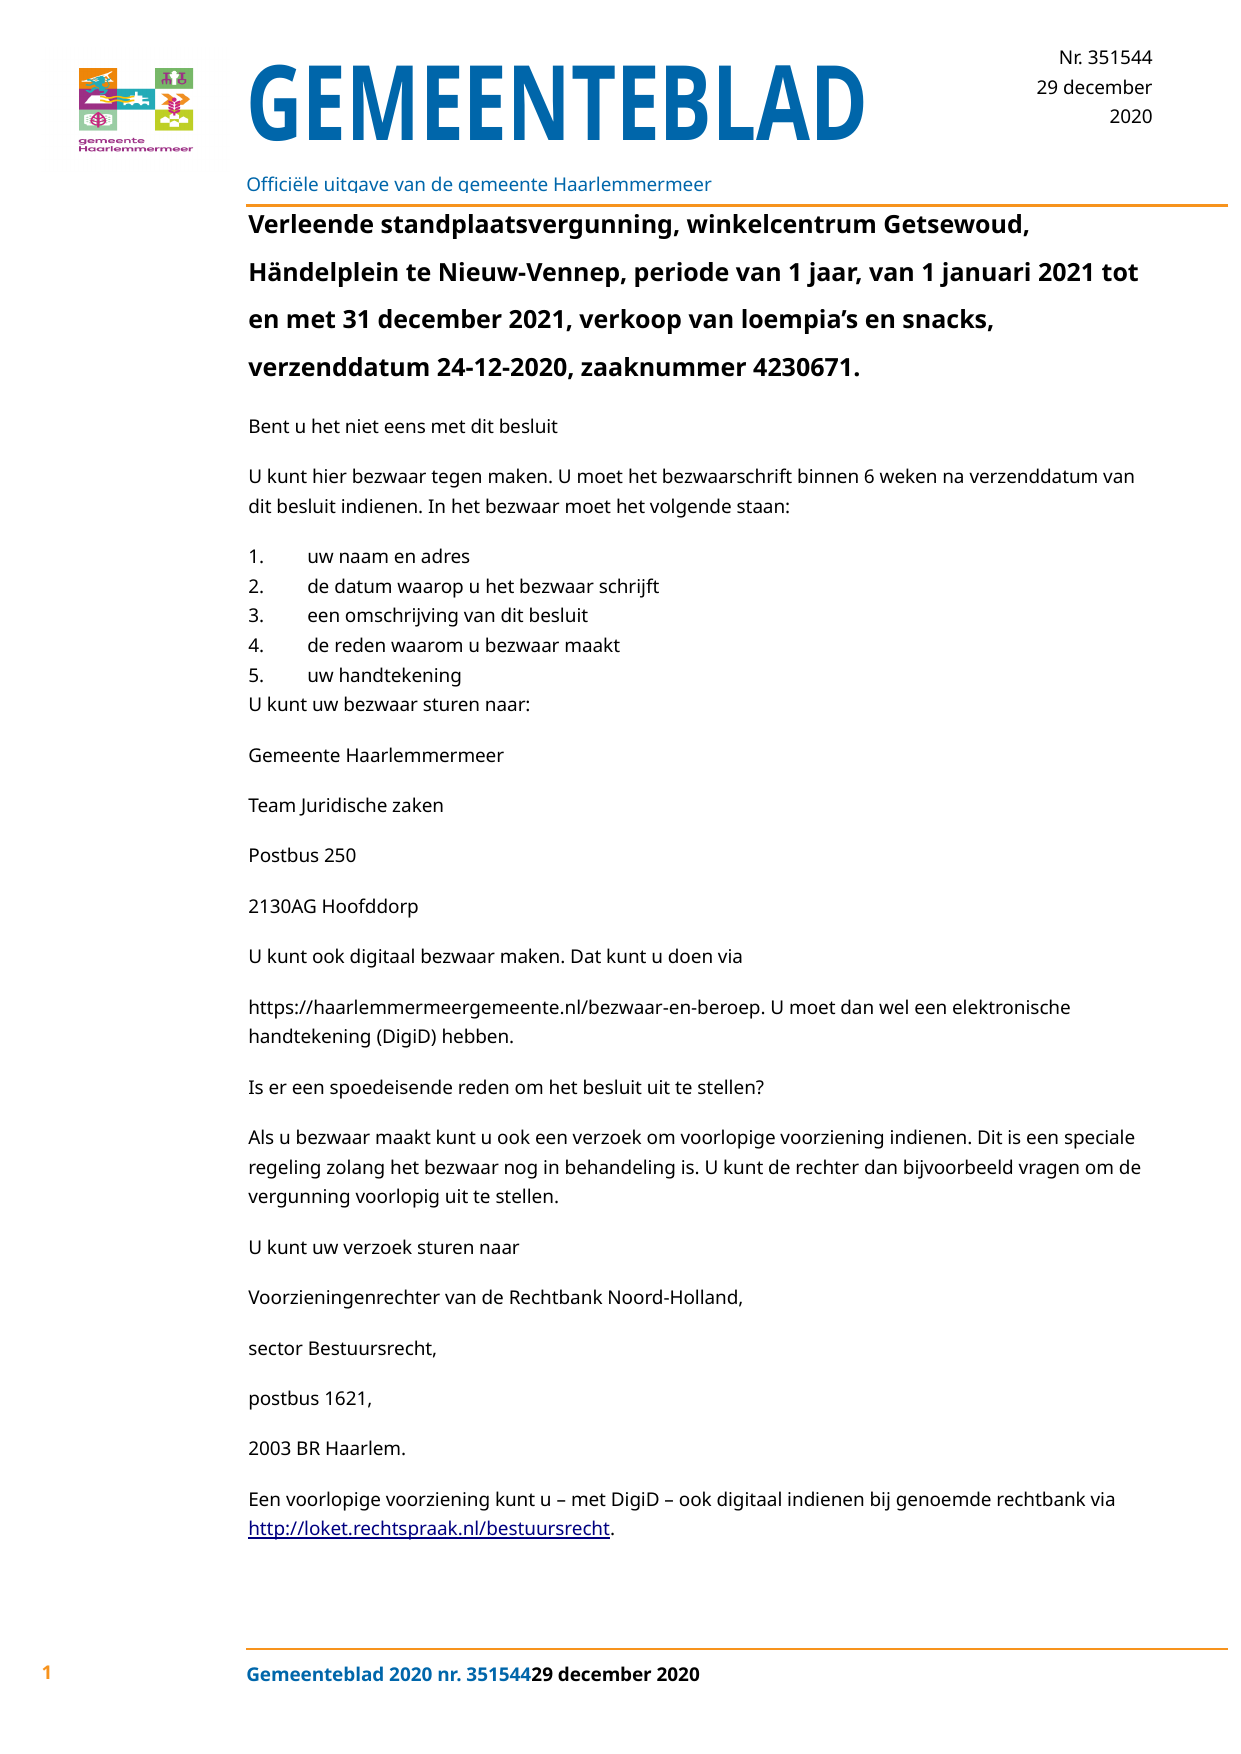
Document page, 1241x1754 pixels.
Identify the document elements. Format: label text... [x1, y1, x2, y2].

text https://haarlemmermeergemeente.nl/bezwaar-en-beroep. U moet dan wel een elektronische handtekening (DigiD) hebben. [248, 994, 1152, 1049]
text Verleende standplaatsvergunning, winkelcentrum Getsewoud, Händelplein te Nieuw-Vennep, periode van 1 jaar, van 1 januari 2021 tot en met 31 december 2021, verkoop van loempia’s en snacks, verzenddatum 24-12-2020, zaaknummer 4230671. [248, 207, 1152, 384]
text Als u bezwaar maakt kunt u ook een verzoek om voorlopige voorziening indienen. Dit is een speciale regeling zolang het bezwaar nog in behandeling is. U kunt de rechter dan bijvoorbeeld vragen om de vergunning voorlopig uit te stellen. [248, 1124, 1152, 1209]
text Een voorlopige voorziening kunt u – met DigiD – ook digitaal indienen bij genoemde rechtbank via http://loket.rechtspraak.nl/bestuursrecht. [248, 1486, 1152, 1541]
text Gemeente Haarlemmermeer [248, 742, 1152, 768]
text Voorzieningenrechter van de Rechtbank Noord-Holland, [248, 1284, 1152, 1310]
text postbus 1621, [248, 1385, 1152, 1411]
text 2003 BR Haarlem. [248, 1436, 1152, 1461]
text U kunt ook digitaal bezwaar maken. Dat kunt u doen via [248, 943, 1152, 969]
text Is er een spoedeisende reden om het besluit uit te stellen? [248, 1074, 1152, 1100]
list de datum waarop u het bezwaar schrijft [248, 573, 1152, 599]
text U kunt uw bezwaar sturen naar: [248, 691, 1152, 717]
text U kunt uw verzoek sturen naar [248, 1234, 1152, 1260]
text Postbus 250 [248, 843, 1152, 868]
list uw handtekening [248, 662, 1152, 688]
picture [41, 47, 231, 172]
text U kunt hier bezwaar tegen maken. U moet het bezwaarschrift binnen 6 weken na verzenddatum van dit besluit indienen. In het bezwaar moet het volgende staan: [248, 463, 1152, 519]
list uw naam en adres [248, 543, 1152, 569]
text sector Bestuursrecht, [248, 1335, 1152, 1361]
text Team Juridische zaken [248, 792, 1152, 818]
list de reden waarom u bezwaar maakt [248, 632, 1152, 658]
text 2130AG Hoofddorp [248, 893, 1152, 919]
list een omschrijving van dit besluit [248, 603, 1152, 628]
text Bent u het niet eens met dit besluit [248, 413, 1152, 439]
